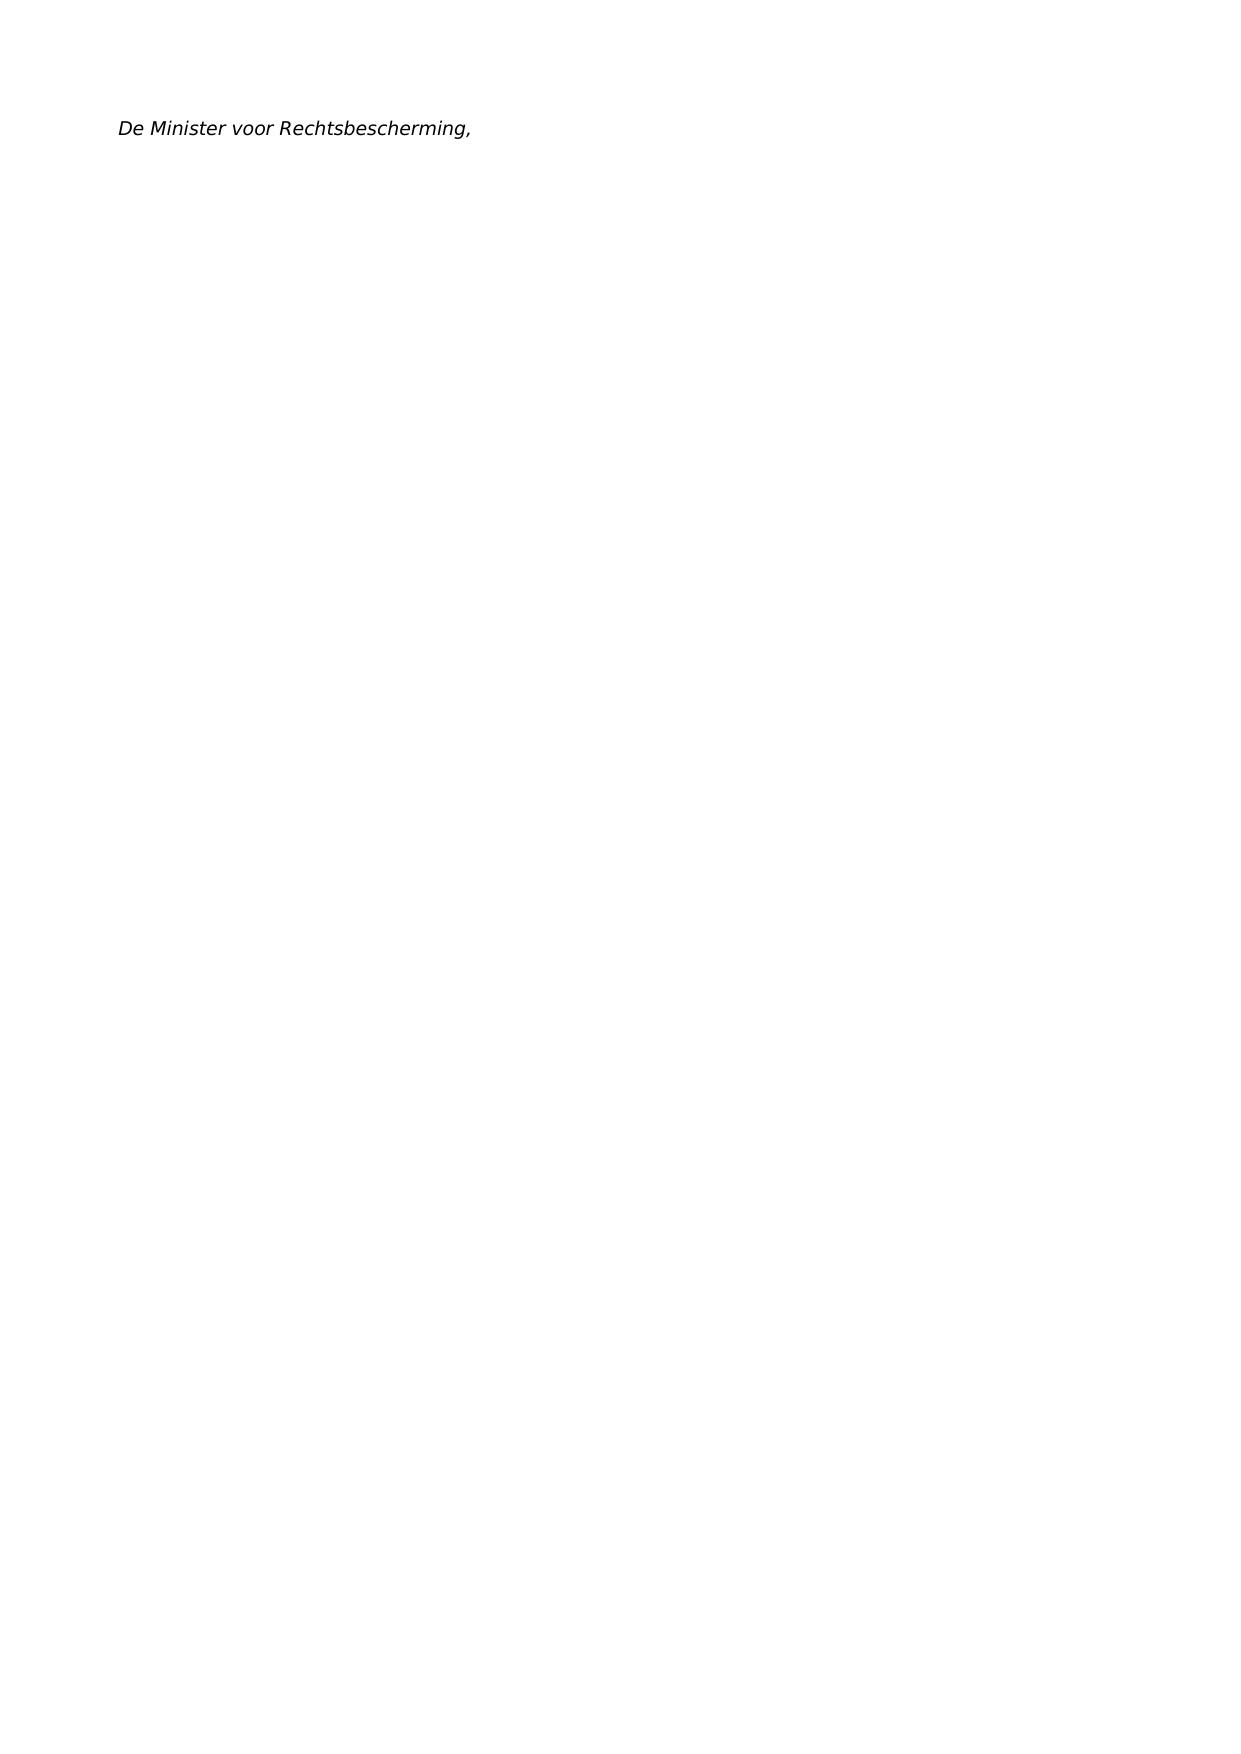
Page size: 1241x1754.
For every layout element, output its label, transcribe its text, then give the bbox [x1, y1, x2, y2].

text De Minister voor Rechtsbescherming, [118, 118, 1122, 140]
